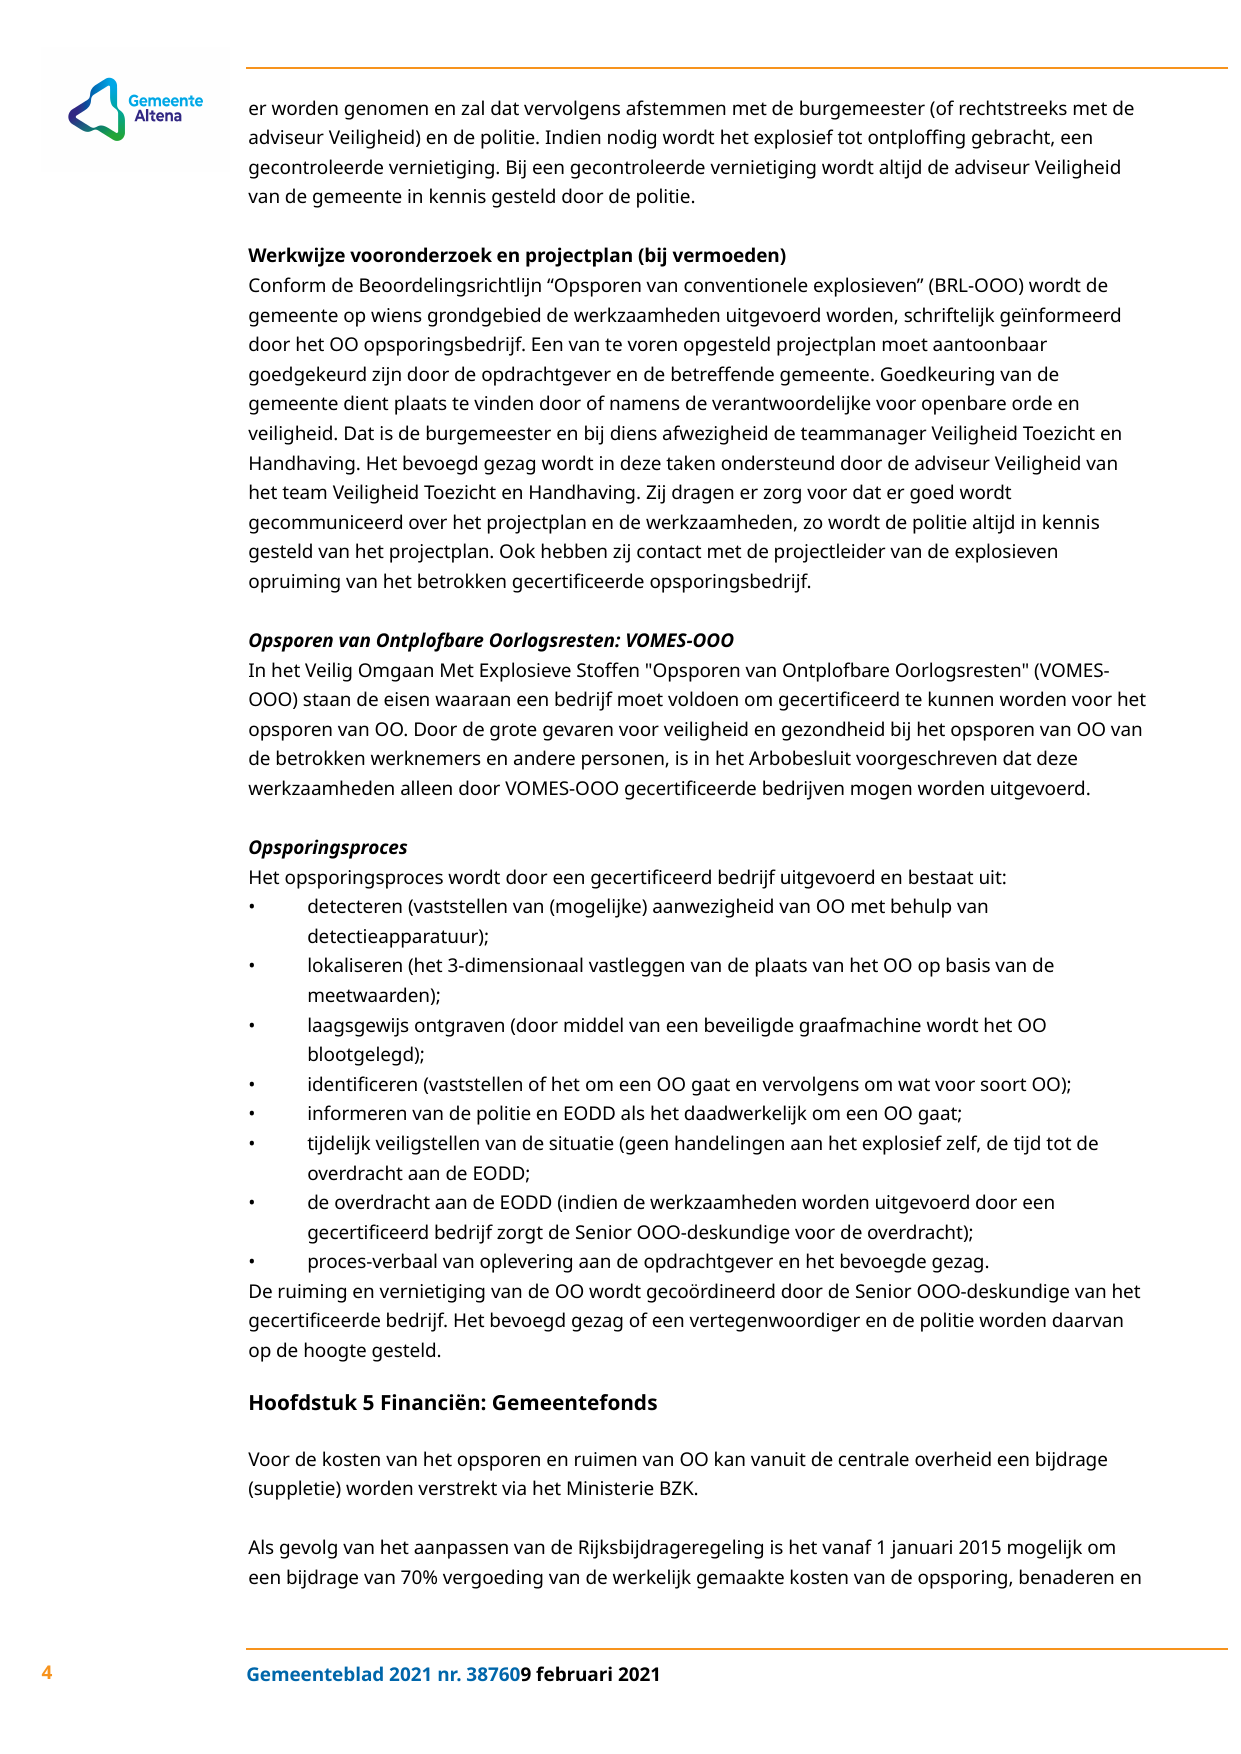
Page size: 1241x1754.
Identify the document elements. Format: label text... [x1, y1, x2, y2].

text Het opsporingsproces wordt door een gecertificeerd bedrijf uitgevoerd en bestaat uit: [248, 864, 1152, 890]
text Voor de kosten van het opsporen en ruimen van OO kan vanuit de centrale overheid een bijdrage (suppletie) worden verstrekt via het Ministerie BZK. [248, 1446, 1152, 1501]
text In het Veilig Omgaan Met Explosieve Stoffen "Opsporen van Ontplofbare Oorlogsresten" (VOMES-OOO) staan de eisen waaraan een bedrijf moet voldoen om gecertificeerd te kunnen worden voor het opsporen van OO. Door de grote gevaren voor veiligheid en gezondheid bij het opsporen van OO van de betrokken werknemers en andere personen, is in het Arbobesluit voorgeschreven dat deze werkzaamheden alleen door VOMES-OOO gecertificeerde bedrijven mogen worden uitgevoerd. [248, 657, 1152, 801]
text Werkwijze vooronderzoek en projectplan (bij vermoeden) [248, 243, 1152, 268]
list proces-verbaal van oplevering aan de opdrachtgever en het bevoegde gezag. [248, 1248, 1152, 1274]
list de overdracht aan de EODD (indien de werkzaamheden worden uitgevoerd door een gecertificeerd bedrijf zorgt de Senior OOO-deskundige voor de overdracht); [248, 1189, 1152, 1245]
list lokaliseren (het 3-dimensionaal vastleggen van de plaats van het OO op basis van de meetwaarden); [248, 953, 1152, 1008]
text Conform de Beoordelingsrichtlijn “Opsporen van conventionele explosieven” (BRL-OOO) wordt de gemeente op wiens grondgebied de werkzaamheden uitgevoerd worden, schriftelijk geïnformeerd door het OO opsporingsbedrijf. Een van te voren opgesteld projectplan moet aantoonbaar goedgekeurd zijn door de opdrachtgever en de betreffende gemeente. Goedkeuring van de gemeente dient plaats te vinden door of namens de verantwoordelijke voor openbare orde en veiligheid. Dat is de burgemeester en bij diens afwezigheid de teammanager Veiligheid Toezicht en Handhaving. Het bevoegd gezag wordt in deze taken ondersteund door de adviseur Veiligheid van het team Veiligheid Toezicht en Handhaving. Zij dragen er zorg voor dat er goed wordt gecommuniceerd over het projectplan en de werkzaamheden, zo wordt de politie altijd in kennis gesteld van het projectplan. Ook hebben zij contact met de projectleider van de explosieven opruiming van het betrokken gecertificeerde opsporingsbedrijf. [248, 272, 1152, 594]
text Opsporen van Ontplofbare Oorlogsresten: VOMES-OOO [248, 627, 1152, 653]
list identificeren (vaststellen of het om een OO gaat en vervolgens om wat voor soort OO); [248, 1071, 1152, 1097]
list detecteren (vaststellen van (mogelijke) aanwezigheid van OO met behulp van detectieapparatuur); [248, 893, 1152, 949]
picture [41, 47, 231, 172]
list informeren van de politie en EODD als het daadwerkelijk om een OO gaat; [248, 1101, 1152, 1126]
text De ruiming en vernietiging van de OO wordt gecoördineerd door de Senior OOO-deskundige van het gecertificeerde bedrijf. Het bevoegd gezag of een vertegenwoordiger en de politie worden daarvan op de hoogte gesteld. [248, 1278, 1152, 1363]
text Opsporingsproces [248, 834, 1152, 860]
text Hoofdstuk 5 Financiën: Gemeentefonds [248, 1388, 1152, 1416]
text er worden genomen en zal dat vervolgens afstemmen met de burgemeester (of rechtstreeks met de adviseur Veiligheid) en de politie. Indien nodig wordt het explosief tot ontploffing gebracht, een gecontroleerde vernietiging. Bij een gecontroleerde vernietiging wordt altijd de adviseur Veiligheid van de gemeente in kennis gesteld door de politie. [248, 95, 1152, 209]
list laagsgewijs ontgraven (door middel van een beveiligde graafmachine wordt het OO blootgelegd); [248, 1012, 1152, 1067]
text Als gevolg van het aanpassen van de Rijksbijdrageregeling is het vanaf 1 januari 2015 mogelijk om een bijdrage van 70% vergoeding van de werkelijk gemaakte kosten van de opsporing, benaderen en [248, 1534, 1152, 1590]
list tijdelijk veiligstellen van de situatie (geen handelingen aan het explosief zelf, de tijd tot de overdracht aan de EODD; [248, 1130, 1152, 1186]
